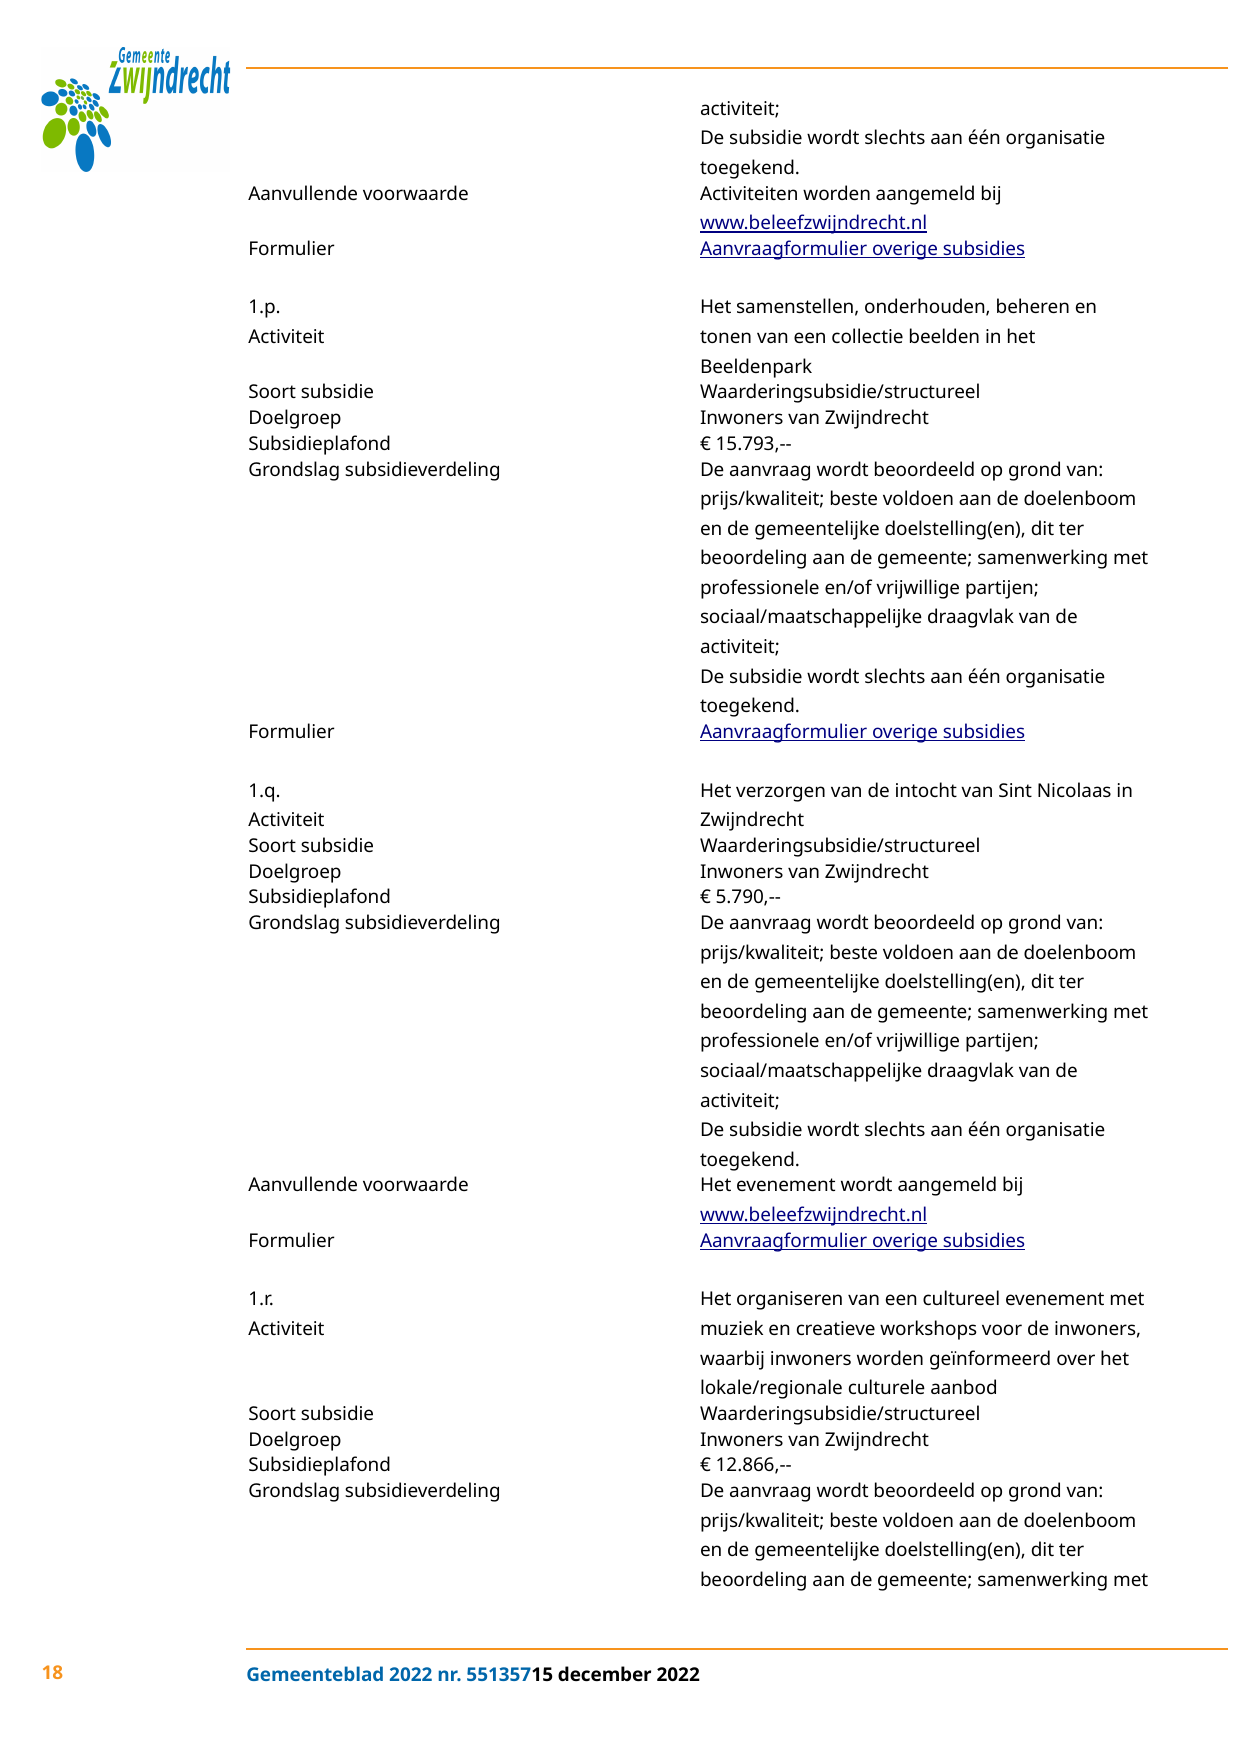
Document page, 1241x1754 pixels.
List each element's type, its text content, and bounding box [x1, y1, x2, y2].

table_cell De aanvraag wordt beoordeeld op grond van: prijs/kwaliteit; beste voldoen aan de doelenboom en de gemeentelijke doelstelling(en), dit ter beoordeling aan de gemeente; samenwerking met professionele en/of vrijwillige partijen; sociaal/maatschappelijke draagvlak van de activiteit; De subsidie wordt slechts aan één organisatie toegekend. [700, 456, 1152, 718]
table_cell Aanvraagformulier overige subsidies [700, 1227, 1152, 1253]
table_cell Soort subsidie [248, 1400, 700, 1426]
table_cell Formulier [248, 1227, 700, 1253]
table_cell Formulier [248, 718, 700, 744]
table_cell De aanvraag wordt beoordeeld op grond van: prijs/kwaliteit; beste voldoen aan de doelenboom en de gemeentelijke doelstelling(en), dit ter beoordeling aan de gemeente; samenwerking met [700, 1477, 1152, 1592]
table_header Het organiseren van een cultureel evenement met muziek en creatieve workshops voor de inwoners, waarbij inwoners worden geïnformeerd over het lokale/regionale culturele aanbod [700, 1286, 1152, 1400]
table_cell € 5.790,-- [700, 884, 1152, 909]
table_header Het samenstellen, onderhouden, beheren en tonen van een collectie beelden in het Beeldenpark [700, 294, 1152, 378]
table_cell Aanvraagformulier overige subsidies [700, 235, 1152, 261]
table_cell Het evenement wordt aangemeld bij www.beleefzwijndrecht.nl [700, 1172, 1152, 1227]
table_cell Soort subsidie [248, 832, 700, 858]
table_cell Doelgroep [248, 1426, 700, 1452]
table_cell Soort subsidie [248, 379, 700, 404]
table_cell Activiteiten worden aangemeld bij www.beleefzwijndrecht.nl [700, 180, 1152, 235]
table_cell Aanvraagformulier overige subsidies [700, 718, 1152, 744]
table_cell Aanvullende voorwaarde [248, 180, 700, 235]
table_cell Waarderingsubsidie/structureel [700, 832, 1152, 858]
table_cell € 12.866,-- [700, 1452, 1152, 1477]
table_cell Inwoners van Zwijndrecht [700, 858, 1152, 883]
table_cell Doelgroep [248, 858, 700, 883]
table_cell Grondslag subsidieverdeling [248, 909, 700, 1172]
table_cell Formulier [248, 235, 700, 261]
table_header 1.r. Activiteit [248, 1286, 700, 1400]
table_cell Grondslag subsidieverdeling [248, 456, 700, 718]
table_header 1.q. Activiteit [248, 777, 700, 832]
table_header Het verzorgen van de intocht van Sint Nicolaas in Zwijndrecht [700, 777, 1152, 832]
table_cell activiteit; De subsidie wordt slechts aan één organisatie toegekend. [700, 95, 1152, 180]
table_cell Inwoners van Zwijndrecht [700, 1426, 1152, 1452]
table_cell Waarderingsubsidie/structureel [700, 379, 1152, 404]
table_cell € 15.793,-- [700, 430, 1152, 456]
table_cell Waarderingsubsidie/structureel [700, 1400, 1152, 1426]
table_cell Grondslag subsidieverdeling [248, 1477, 700, 1592]
table_cell Subsidieplafond [248, 1452, 700, 1477]
table_cell Aanvullende voorwaarde [248, 1172, 700, 1227]
table_cell Subsidieplafond [248, 430, 700, 456]
table_cell Doelgroep [248, 404, 700, 430]
table_cell Subsidieplafond [248, 884, 700, 909]
table_cell [248, 95, 700, 180]
picture [41, 47, 231, 172]
table_cell De aanvraag wordt beoordeeld op grond van: prijs/kwaliteit; beste voldoen aan de doelenboom en de gemeentelijke doelstelling(en), dit ter beoordeling aan de gemeente; samenwerking met professionele en/of vrijwillige partijen; sociaal/maatschappelijke draagvlak van de activiteit; De subsidie wordt slechts aan één organisatie toegekend. [700, 909, 1152, 1172]
table_cell Inwoners van Zwijndrecht [700, 404, 1152, 430]
table_header 1.p. Activiteit [248, 294, 700, 378]
